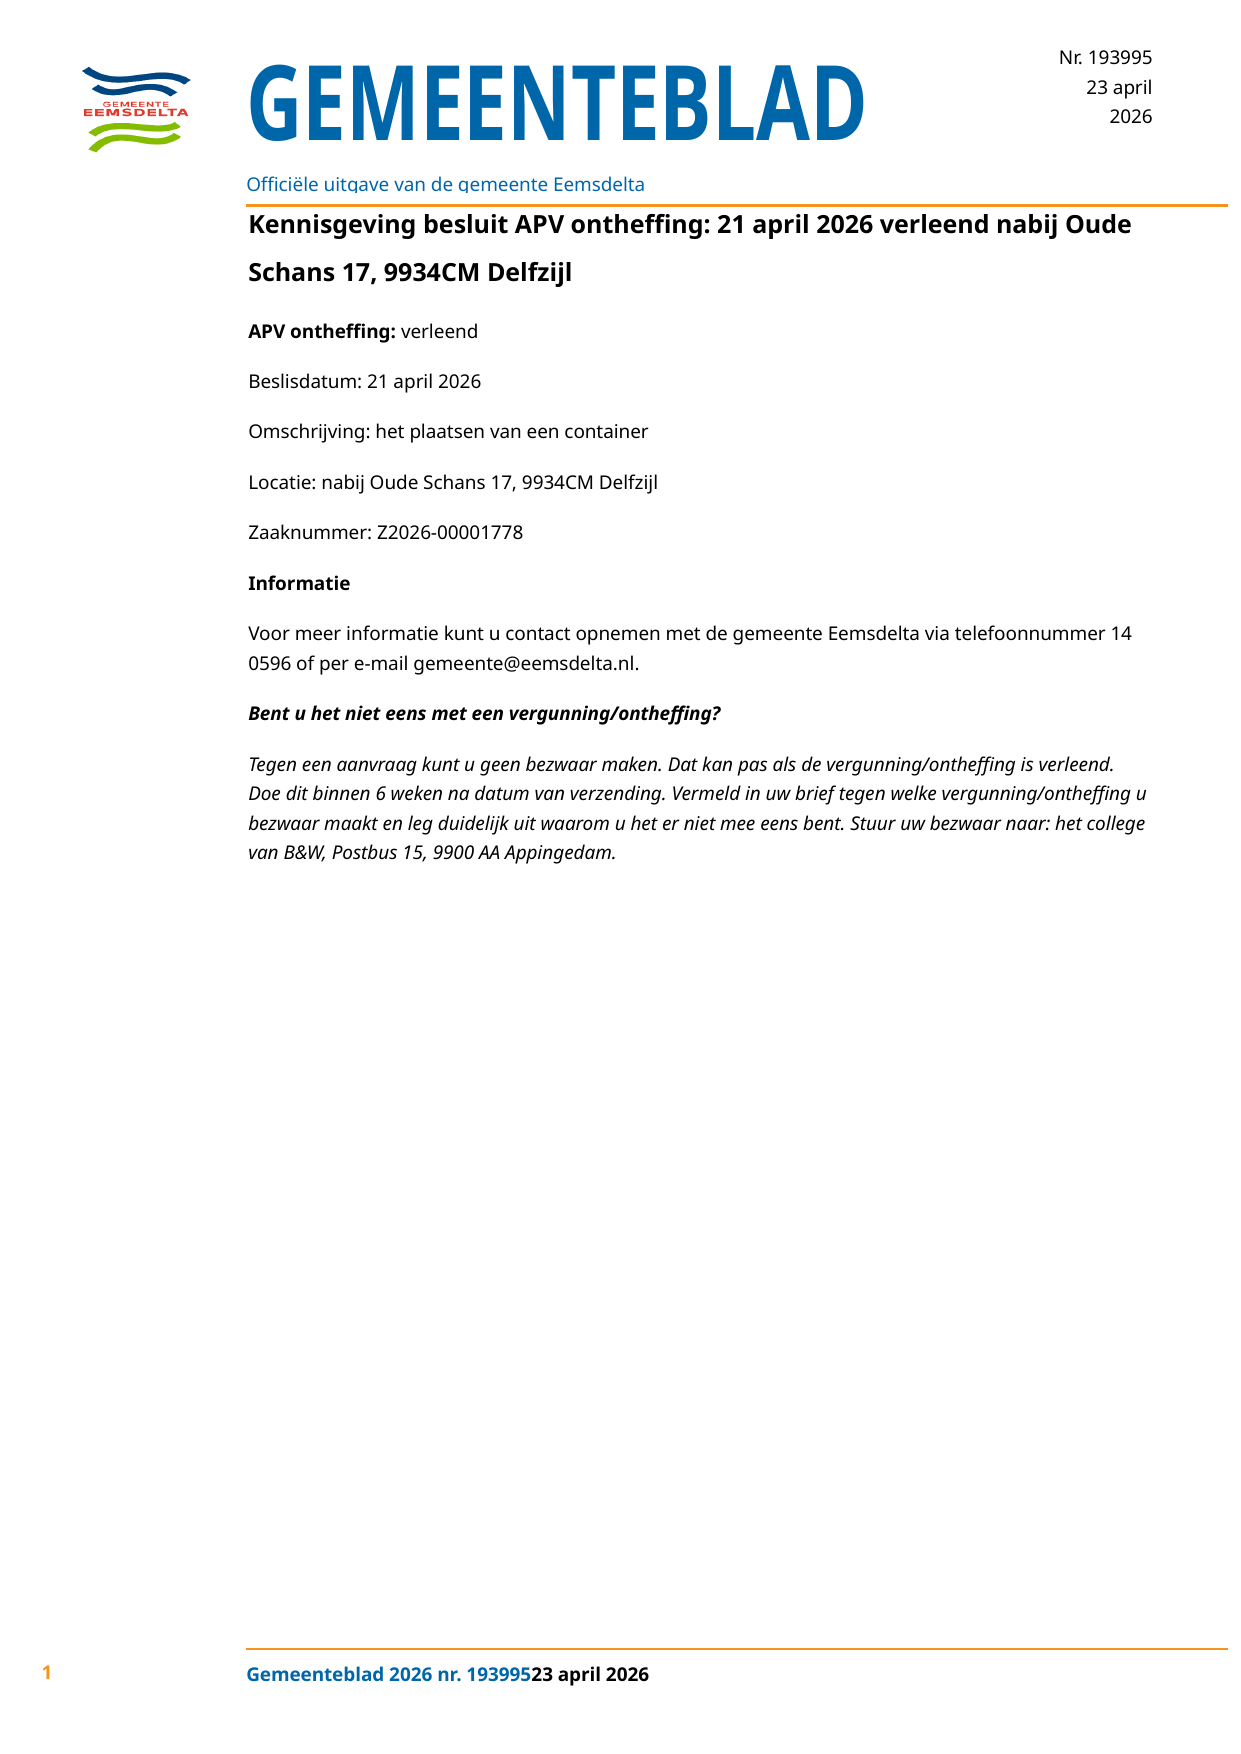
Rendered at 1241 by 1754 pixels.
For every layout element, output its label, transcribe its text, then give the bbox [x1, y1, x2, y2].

text APV ontheffing: verleend [248, 318, 1152, 344]
text Zaaknummer: Z2026-00001778 [248, 519, 1152, 545]
text Informatie [248, 570, 1152, 596]
text Voor meer informatie kunt u contact opnemen met de gemeente Eemsdelta via telefoonnummer 14 0596 of per e-mail gemeente@eemsdelta.nl. [248, 620, 1152, 676]
text Bent u het niet eens met een vergunning/ontheffing? [248, 700, 1152, 726]
picture [41, 47, 231, 172]
text Tegen een aanvraag kunt u geen bezwaar maken. Dat kan pas als de vergunning/ontheffing is verleend. Doe dit binnen 6 weken na datum van verzending. Vermeld in uw brief tegen welke vergunning/ontheffing u bezwaar maakt en leg duidelijk uit waarom u het er niet mee eens bent. Stuur uw bezwaar naar: het college van B&W, Postbus 15, 9900 AA Appingedam. [248, 751, 1152, 865]
text Kennisgeving besluit APV ontheffing: 21 april 2026 verleend nabij Oude Schans 17, 9934CM Delfzijl [248, 207, 1152, 288]
text Omschrijving: het plaatsen van een container [248, 419, 1152, 444]
text Locatie: nabij Oude Schans 17, 9934CM Delfzijl [248, 469, 1152, 495]
text Beslisdatum: 21 april 2026 [248, 368, 1152, 394]
